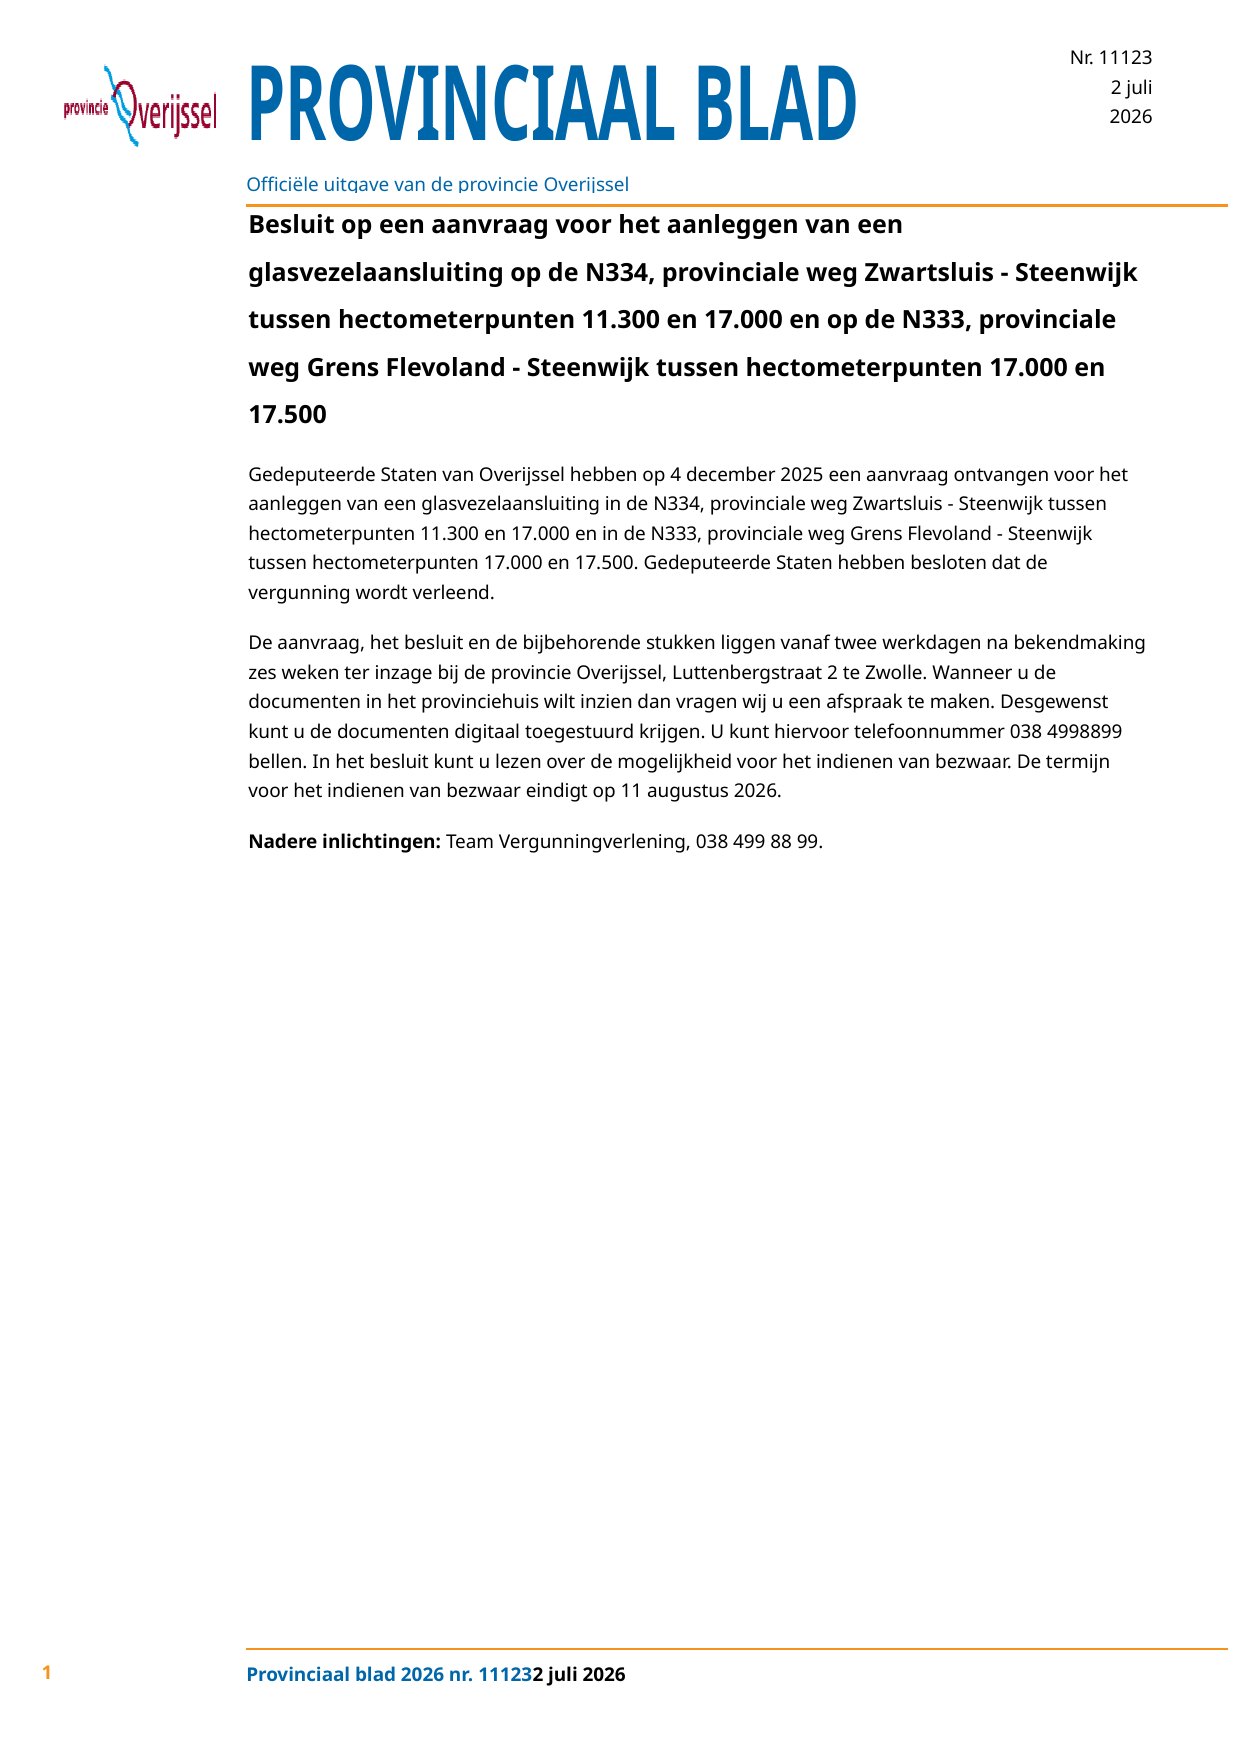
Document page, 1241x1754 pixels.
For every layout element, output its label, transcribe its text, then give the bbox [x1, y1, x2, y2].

picture [41, 47, 231, 172]
text Gedeputeerde Staten van Overijssel hebben op 4 december 2025 een aanvraag ontvangen voor het aanleggen van een glasvezelaansluiting in de N334, provinciale weg Zwartsluis - Steenwijk tussen hectometerpunten 11.300 en 17.000 en in de N333, provinciale weg Grens Flevoland - Steenwijk tussen hectometerpunten 17.000 en 17.500. Gedeputeerde Staten hebben besloten dat de vergunning wordt verleend. [248, 461, 1152, 605]
text Nadere inlichtingen: Team Vergunningverlening, 038 499 88 99. [248, 828, 1152, 853]
text De aanvraag, het besluit en de bijbehorende stukken liggen vanaf twee werkdagen na bekendmaking zes weken ter inzage bij de provincie Overijssel, Luttenbergstraat 2 te Zwolle. Wanneer u de documenten in het provinciehuis wilt inzien dan vragen wij u een afspraak te maken. Desgewenst kunt u de documenten digitaal toegestuurd krijgen. U kunt hiervoor telefoonnummer 038 4998899 bellen. In het besluit kunt u lezen over de mogelijkheid voor het indienen van bezwaar. De termijn voor het indienen van bezwaar eindigt op 11 augustus 2026. [248, 629, 1152, 803]
text Besluit op een aanvraag voor het aanleggen van een glasvezelaansluiting op de N334, provinciale weg Zwartsluis - Steenwijk tussen hectometerpunten 11.300 en 17.000 en op de N333, provinciale weg Grens Flevoland - Steenwijk tussen hectometerpunten 17.000 en 17.500 [248, 207, 1152, 431]
